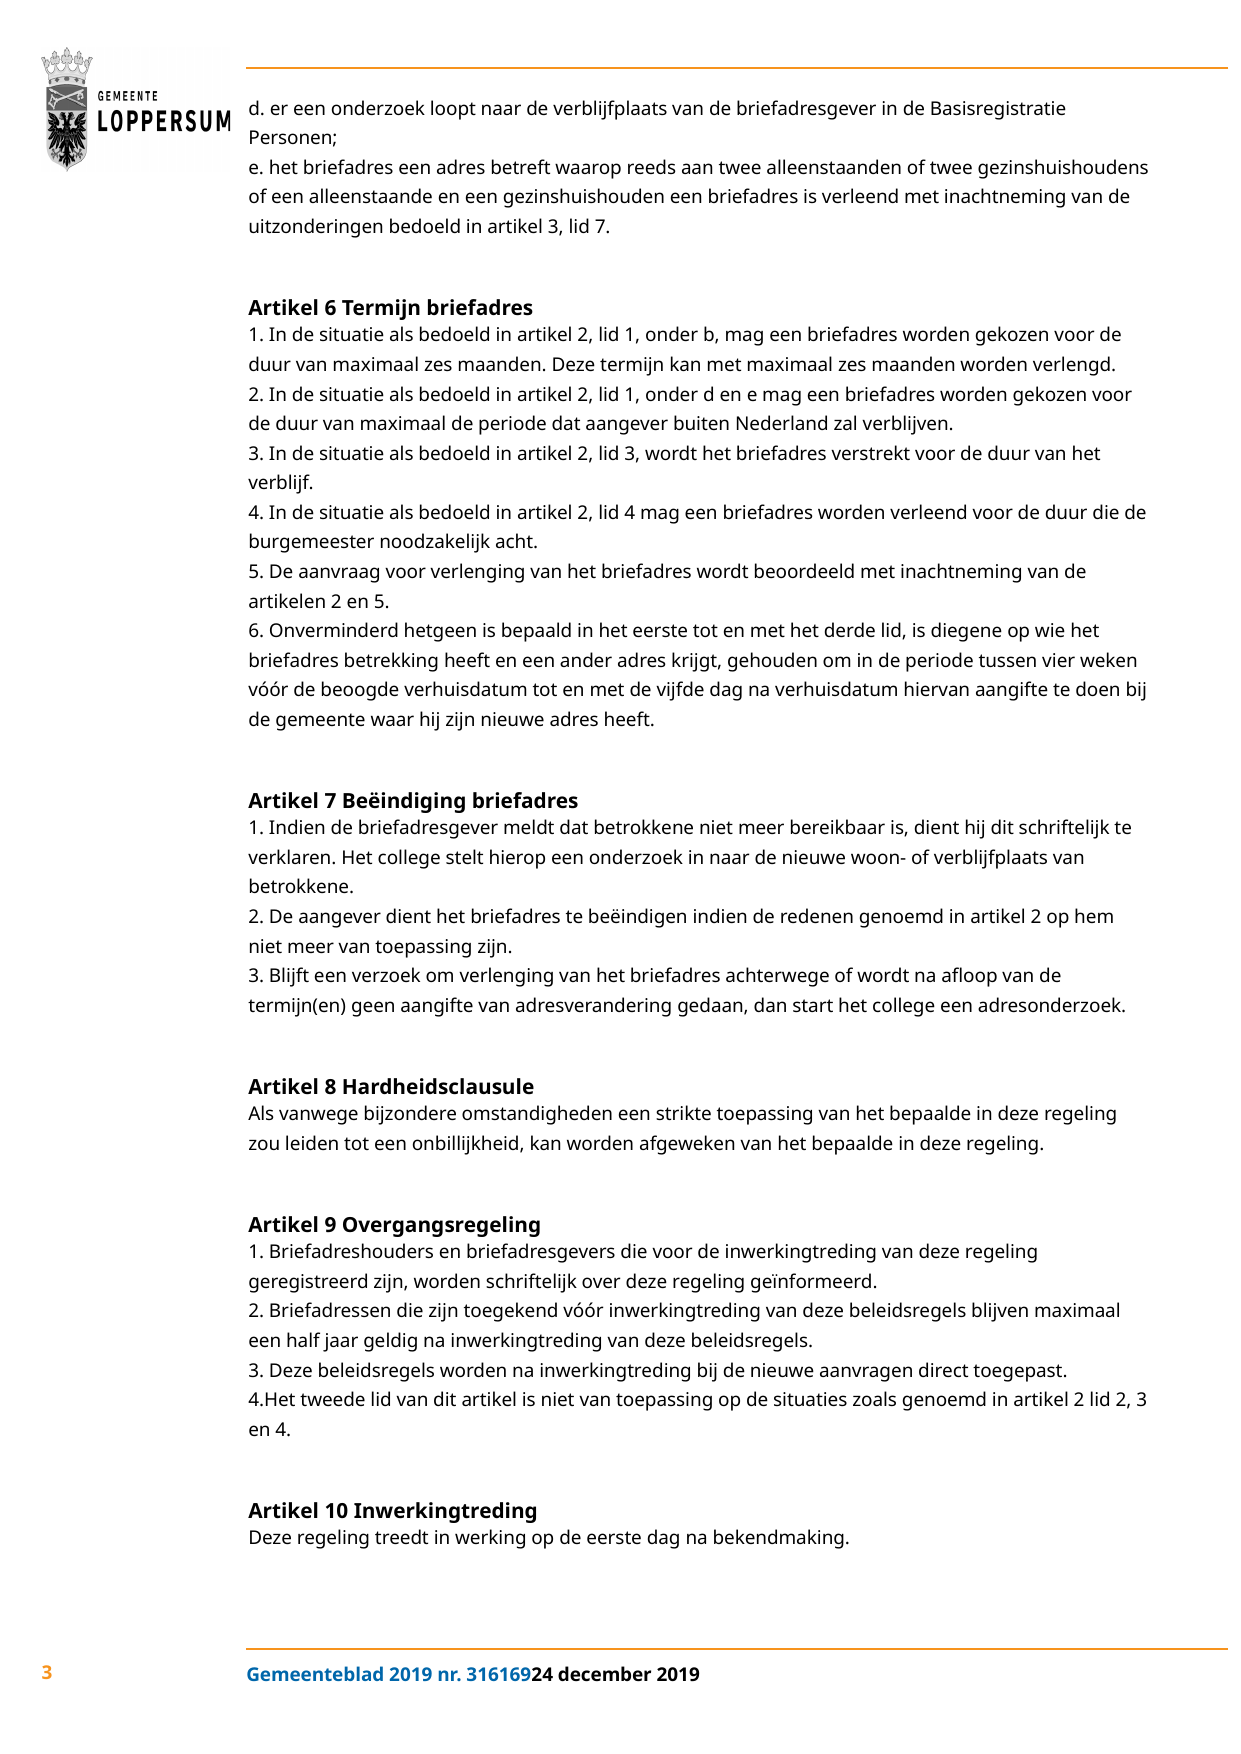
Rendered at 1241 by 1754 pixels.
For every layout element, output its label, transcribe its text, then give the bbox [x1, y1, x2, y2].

text 3. Blijft een verzoek om verlenging van het briefadres achterwege of wordt na afloop van de termijn(en) geen aangifte van adresverandering gedaan, dan start het college een adresonderzoek. [248, 962, 1152, 1018]
text 4. In de situatie als bedoeld in artikel 2, lid 4 mag een briefadres worden verleend voor de duur die de burgemeester noodzakelijk acht. [248, 499, 1152, 554]
text 4.Het tweede lid van dit artikel is niet van toepassing op de situaties zoals genoemd in artikel 2 lid 2, 3 en 4. [248, 1386, 1152, 1442]
text Als vanwege bijzondere omstandigheden een strikte toepassing van het bepaalde in deze regeling zou leiden tot een onbillijkheid, kan worden afgeweken van het bepaalde in deze regeling. [248, 1101, 1152, 1156]
text Artikel 8 Hardheidsclausule [248, 1072, 1152, 1101]
text 3. In de situatie als bedoeld in artikel 2, lid 3, wordt het briefadres verstrekt voor de duur van het verblijf. [248, 440, 1152, 495]
text 2. In de situatie als bedoeld in artikel 2, lid 1, onder d en e mag een briefadres worden gekozen voor de duur van maximaal de periode dat aangever buiten Nederland zal verblijven. [248, 381, 1152, 436]
text Deze regeling treedt in werking op de eerste dag na bekendmaking. [248, 1524, 1152, 1550]
picture [41, 47, 231, 172]
text 6. Onverminderd hetgeen is bepaald in het eerste tot en met het derde lid, is diegene op wie het briefadres betrekking heeft en een ander adres krijgt, gehouden om in de periode tussen vier weken vóór de beoogde verhuisdatum tot en met de vijfde dag na verhuisdatum hiervan aangifte te doen bij de gemeente waar hij zijn nieuwe adres heeft. [248, 617, 1152, 732]
text d. er een onderzoek loopt naar de verblijfplaats van de briefadresgever in de Basisregistratie Personen; [248, 95, 1152, 150]
text 1. In de situatie als bedoeld in artikel 2, lid 1, onder b, mag een briefadres worden gekozen voor de duur van maximaal zes maanden. Deze termijn kan met maximaal zes maanden worden verlengd. [248, 322, 1152, 377]
text 2. De aangever dient het briefadres te beëindigen indien de redenen genoemd in artikel 2 op hem niet meer van toepassing zijn. [248, 903, 1152, 959]
text 1. Briefadreshouders en briefadresgevers die voor de inwerkingtreding van deze regeling geregistreerd zijn, worden schriftelijk over deze regeling geïnformeerd. [248, 1238, 1152, 1294]
text 5. De aanvraag voor verlenging van het briefadres wordt beoordeeld met inachtneming van de artikelen 2 en 5. [248, 558, 1152, 613]
text 3. Deze beleidsregels worden na inwerkingtreding bij de nieuwe aanvragen direct toegepast. [248, 1357, 1152, 1383]
text e. het briefadres een adres betreft waarop reeds aan twee alleenstaanden of twee gezinshuishoudens of een alleenstaande en een gezinshuishouden een briefadres is verleend met inachtneming van de uitzonderingen bedoeld in artikel 3, lid 7. [248, 154, 1152, 239]
text 2. Briefadressen die zijn toegekend vóór inwerkingtreding van deze beleidsregels blijven maximaal een half jaar geldig na inwerkingtreding van deze beleidsregels. [248, 1298, 1152, 1353]
text Artikel 9 Overgangsregeling [248, 1210, 1152, 1238]
text Artikel 7 Beëindiging briefadres [248, 786, 1152, 814]
text 1. Indien de briefadresgever meldt dat betrokkene niet meer bereikbaar is, dient hij dit schriftelijk te verklaren. Het college stelt hierop een onderzoek in naar de nieuwe woon- of verblijfplaats van betrokkene. [248, 814, 1152, 899]
text Artikel 6 Termijn briefadres [248, 293, 1152, 322]
text Artikel 10 Inwerkingtreding [248, 1496, 1152, 1524]
